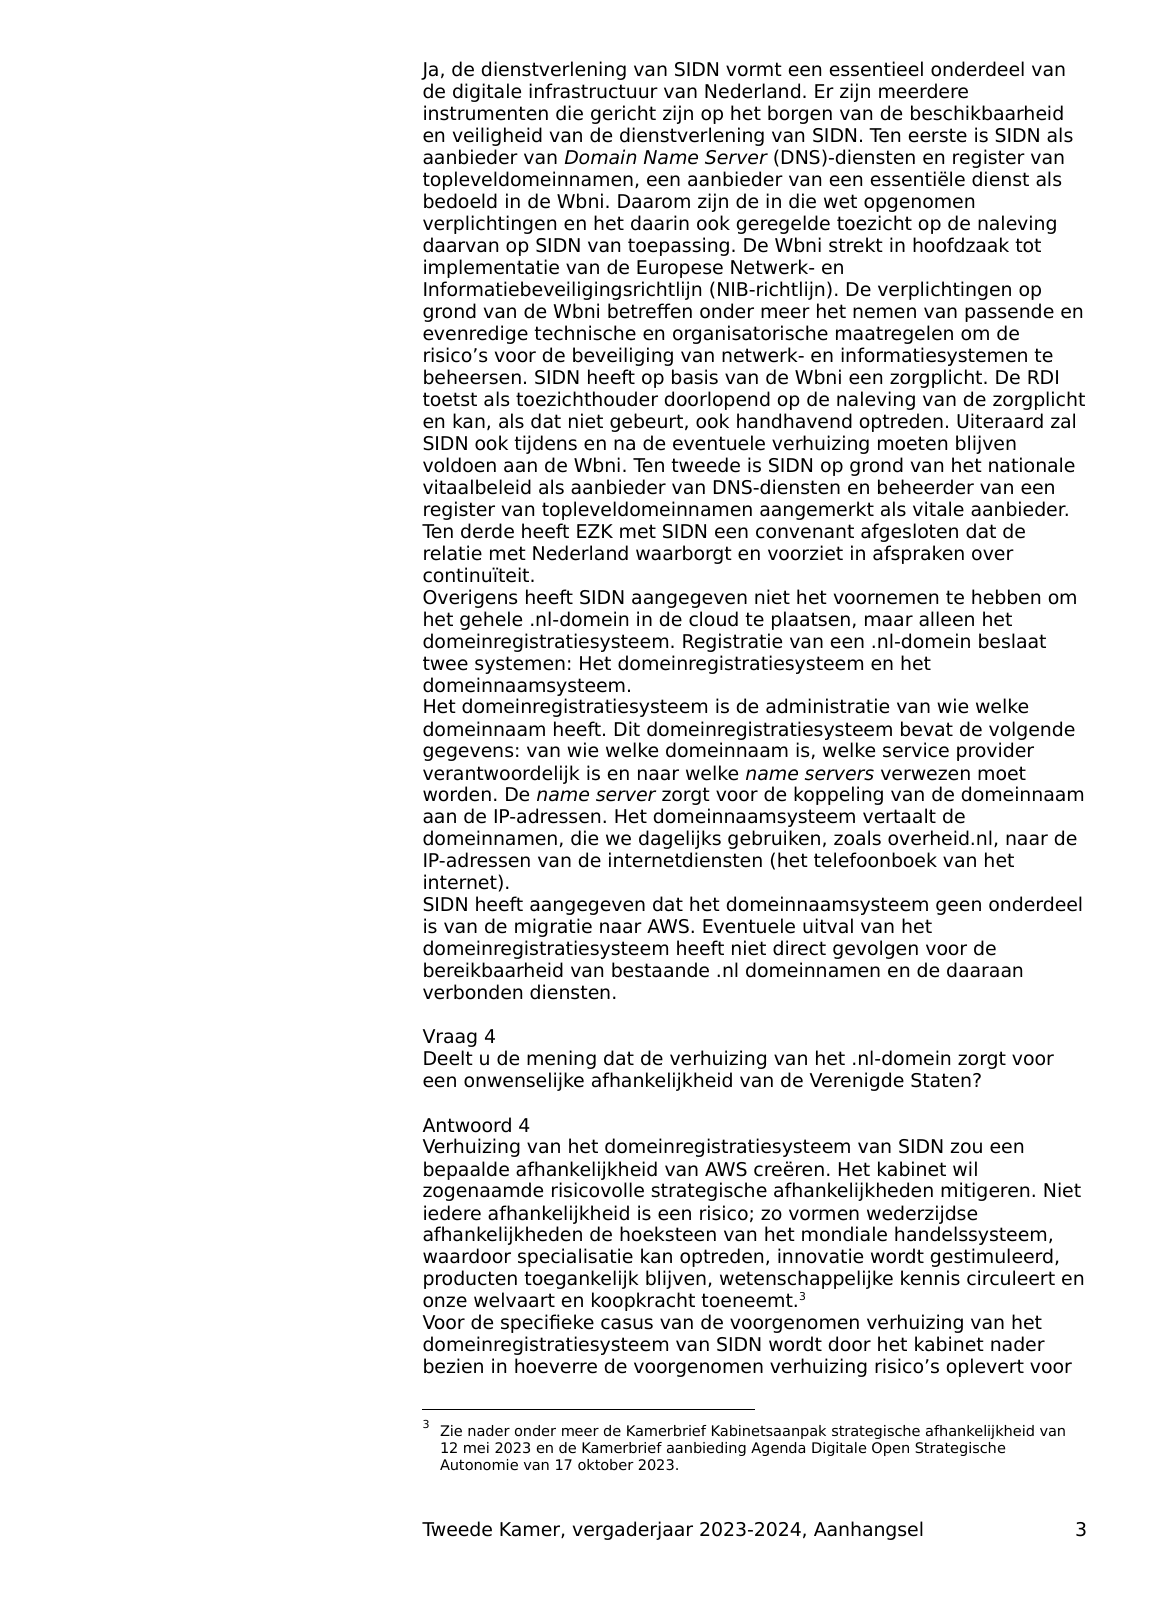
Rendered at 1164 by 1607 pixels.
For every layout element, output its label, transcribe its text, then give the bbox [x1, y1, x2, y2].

text Antwoord 4 [422, 1114, 1087, 1136]
text Deelt u de mening dat de verhuizing van het .nl-domein zorgt voor een onwenselijke afhankelijkheid van de Verenigde Staten? [422, 1048, 1087, 1092]
text Ja, de dienstverlening van SIDN vormt een essentieel onderdeel van de digitale infrastructuur van Nederland. Er zijn meerdere instrumenten die gericht zijn op het borgen van de beschikbaarheid en veiligheid van de dienstverlening van SIDN. Ten eerste is SIDN als aanbieder van Domain Name Server (DNS)-diensten en register van topleveldomeinnamen, een aanbieder van een essentiële dienst als bedoeld in de Wbni. Daarom zijn de in die wet opgenomen verplichtingen en het daarin ook geregelde toezicht op de naleving daarvan op SIDN van toepassing. De Wbni strekt in hoofdzaak tot implementatie van de Europese Netwerk- en Informatiebeveiligingsrichtlijn (NIB-richtlijn). De verplichtingen op grond van de Wbni betreffen onder meer het nemen van passende en evenredige technische en organisatorische maatregelen om de risico’s voor de beveiliging van netwerk- en informatiesystemen te beheersen. SIDN heeft op basis van de Wbni een zorgplicht. De RDI toetst als toezichthouder doorlopend op de naleving van de zorgplicht en kan, als dat niet gebeurt, ook handhavend optreden. Uiteraard zal SIDN ook tijdens en na de eventuele verhuizing moeten blijven voldoen aan de Wbni. Ten tweede is SIDN op grond van het nationale vitaalbeleid als aanbieder van DNS-diensten en beheerder van een register van topleveldomeinnamen aangemerkt als vitale aanbieder. Ten derde heeft EZK met SIDN een convenant afgesloten dat de relatie met Nederland waarborgt en voorziet in afspraken over continuïteit. [422, 59, 1087, 587]
text Voor de specifieke casus van de voorgenomen verhuizing van het domeinregistratiesysteem van SIDN wordt door het kabinet nader bezien in hoeverre de voorgenomen verhuizing risico’s oplevert voor [422, 1312, 1087, 1378]
text SIDN heeft aangegeven dat het domeinnaamsysteem geen onderdeel is van de migratie naar AWS. Eventuele uitval van het domeinregistratiesysteem heeft niet direct gevolgen voor de bereikbaarheid van bestaande .nl domeinnamen en de daaraan verbonden diensten. [422, 894, 1087, 1004]
text Zie nader onder meer de Kamerbrief Kabinetsaanpak strategische afhankelijkheid van 12 mei 2023 en de Kamerbrief aanbieding Agenda Digitale Open Strategische Autonomie van 17 oktober 2023. [422, 1418, 1087, 1474]
text Vraag 4 [422, 1026, 1087, 1048]
text Overigens heeft SIDN aangegeven niet het voornemen te hebben om het gehele .nl-domein in de cloud te plaatsen, maar alleen het domeinregistratiesysteem. Registratie van een .nl-domein beslaat twee systemen: Het domeinregistratiesysteem en het domeinnaamsysteem. [422, 587, 1087, 696]
text Verhuizing van het domeinregistratiesysteem van SIDN zou een bepaalde afhankelijkheid van AWS creëren. Het kabinet wil zogenaamde risicovolle strategische afhankelijkheden mitigeren. Niet iedere afhankelijkheid is een risico; zo vormen wederzijdse afhankelijkheden de hoeksteen van het mondiale handelssysteem, waardoor specialisatie kan optreden, innovatie wordt gestimuleerd, producten toegankelijk blijven, wetenschappelijke kennis circuleert en onze welvaart en koopkracht toeneemt. [422, 1136, 1087, 1312]
text Het domeinregistratiesysteem is de administratie van wie welke domeinnaam heeft. Dit domeinregistratiesysteem bevat de volgende gegevens: van wie welke domeinnaam is, welke service provider verantwoordelijk is en naar welke name servers verwezen moet worden. De name server zorgt voor de koppeling van de domeinnaam aan de IP-adressen. Het domeinnaamsysteem vertaalt de domeinnamen, die we dagelijks gebruiken, zoals overheid.nl, naar de IP-adressen van de internetdiensten (het telefoonboek van het internet). [422, 696, 1087, 894]
